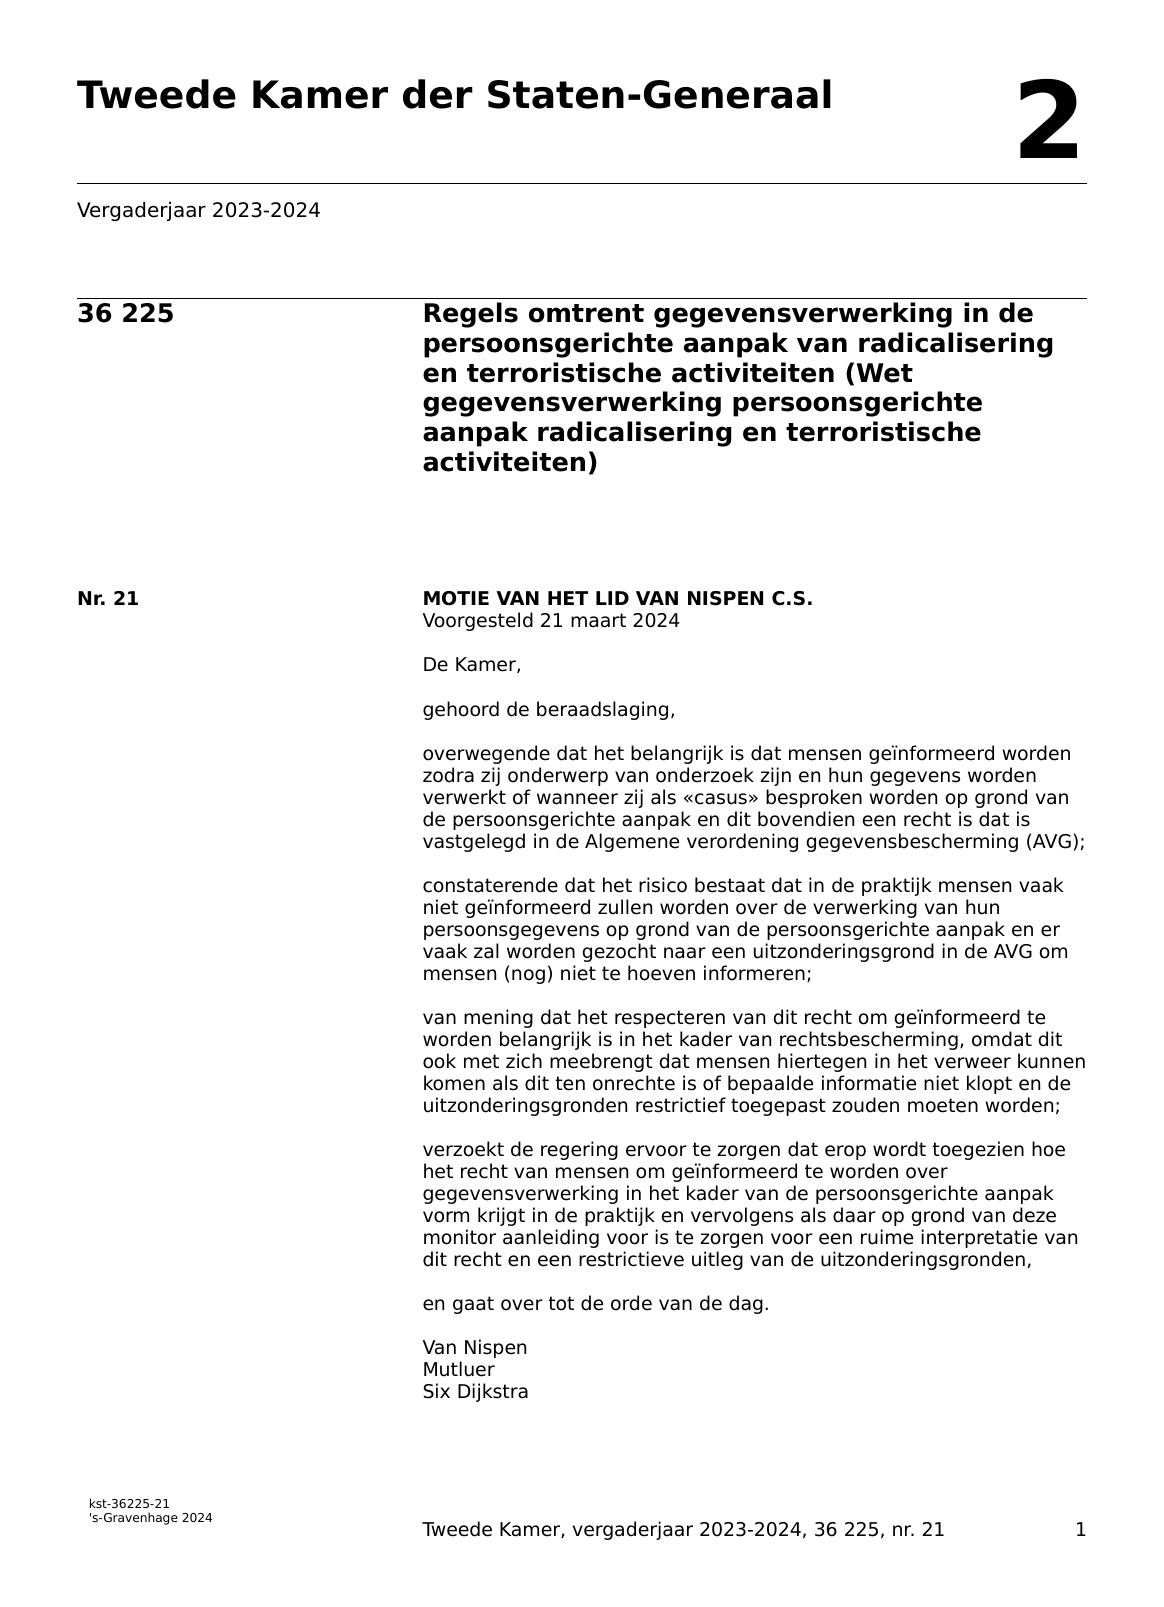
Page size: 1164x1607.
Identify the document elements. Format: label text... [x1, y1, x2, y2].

text De Kamer, [422, 654, 1087, 676]
text kst-36225-21 [88, 1497, 323, 1511]
subtitle 36 225 Regels omtrent gegevensverwerking in de persoonsgerichte aanpak van radicalisering en terroristische activiteiten (Wet gegevensverwerking persoonsgerichte aanpak radicalisering en terroristische activiteiten) [77, 299, 1087, 477]
text Six Dijkstra [422, 1381, 1087, 1403]
text verzoekt de regering ervoor te zorgen dat erop wordt toegezien hoe het recht van mensen om geïnformeerd te worden over gegevensverwerking in het kader van de persoonsgerichte aanpak vorm krijgt in de praktijk en vervolgens als daar op grond van deze monitor aanleiding voor is te zorgen voor een ruime interpretatie van dit recht en een restrictieve uitleg van de uitzonderingsgronden, [422, 1139, 1087, 1271]
table_cell Vergaderjaar 2023-2024 [77, 184, 1087, 298]
text Van Nispen [422, 1337, 1087, 1359]
text Voorgesteld 21 maart 2024 [422, 610, 1087, 632]
table_header Tweede Kamer der Staten-Generaal [77, 59, 886, 183]
text en gaat over tot de orde van de dag. [422, 1293, 1087, 1315]
text overwegende dat het belangrijk is dat mensen geïnformeerd worden zodra zij onderwerp van onderzoek zijn en hun gegevens worden verwerkt of wanneer zij als «casus» besproken worden op grond van de persoonsgerichte aanpak en dit bovendien een recht is dat is vastgelegd in de Algemene verordening gegevensbescherming (AVG); [422, 743, 1087, 852]
text gehoord de beraadslaging, [422, 698, 1087, 720]
text van mening dat het respecteren van dit recht om geïnformeerd te worden belangrijk is in het kader van rechtsbescherming, omdat dit ook met zich meebrengt dat mensen hiertegen in het verweer kunnen komen als dit ten onrechte is of bepaalde informatie niet klopt en de uitzonderingsgronden restrictief toegepast zouden moeten worden; [422, 1007, 1087, 1117]
table_header 2 [886, 59, 1087, 183]
text Mutluer [422, 1359, 1087, 1381]
subtitle Nr. 21 MOTIE VAN HET LID VAN NISPEN C.S. [77, 588, 1087, 610]
text 's-Gravenhage 2024 [88, 1511, 323, 1525]
text constaterende dat het risico bestaat dat in de praktijk mensen vaak niet geïnformeerd zullen worden over de verwerking van hun persoonsgegevens op grond van de persoonsgerichte aanpak en er vaak zal worden gezocht naar een uitzonderingsgrond in de AVG om mensen (nog) niet te hoeven informeren; [422, 875, 1087, 984]
